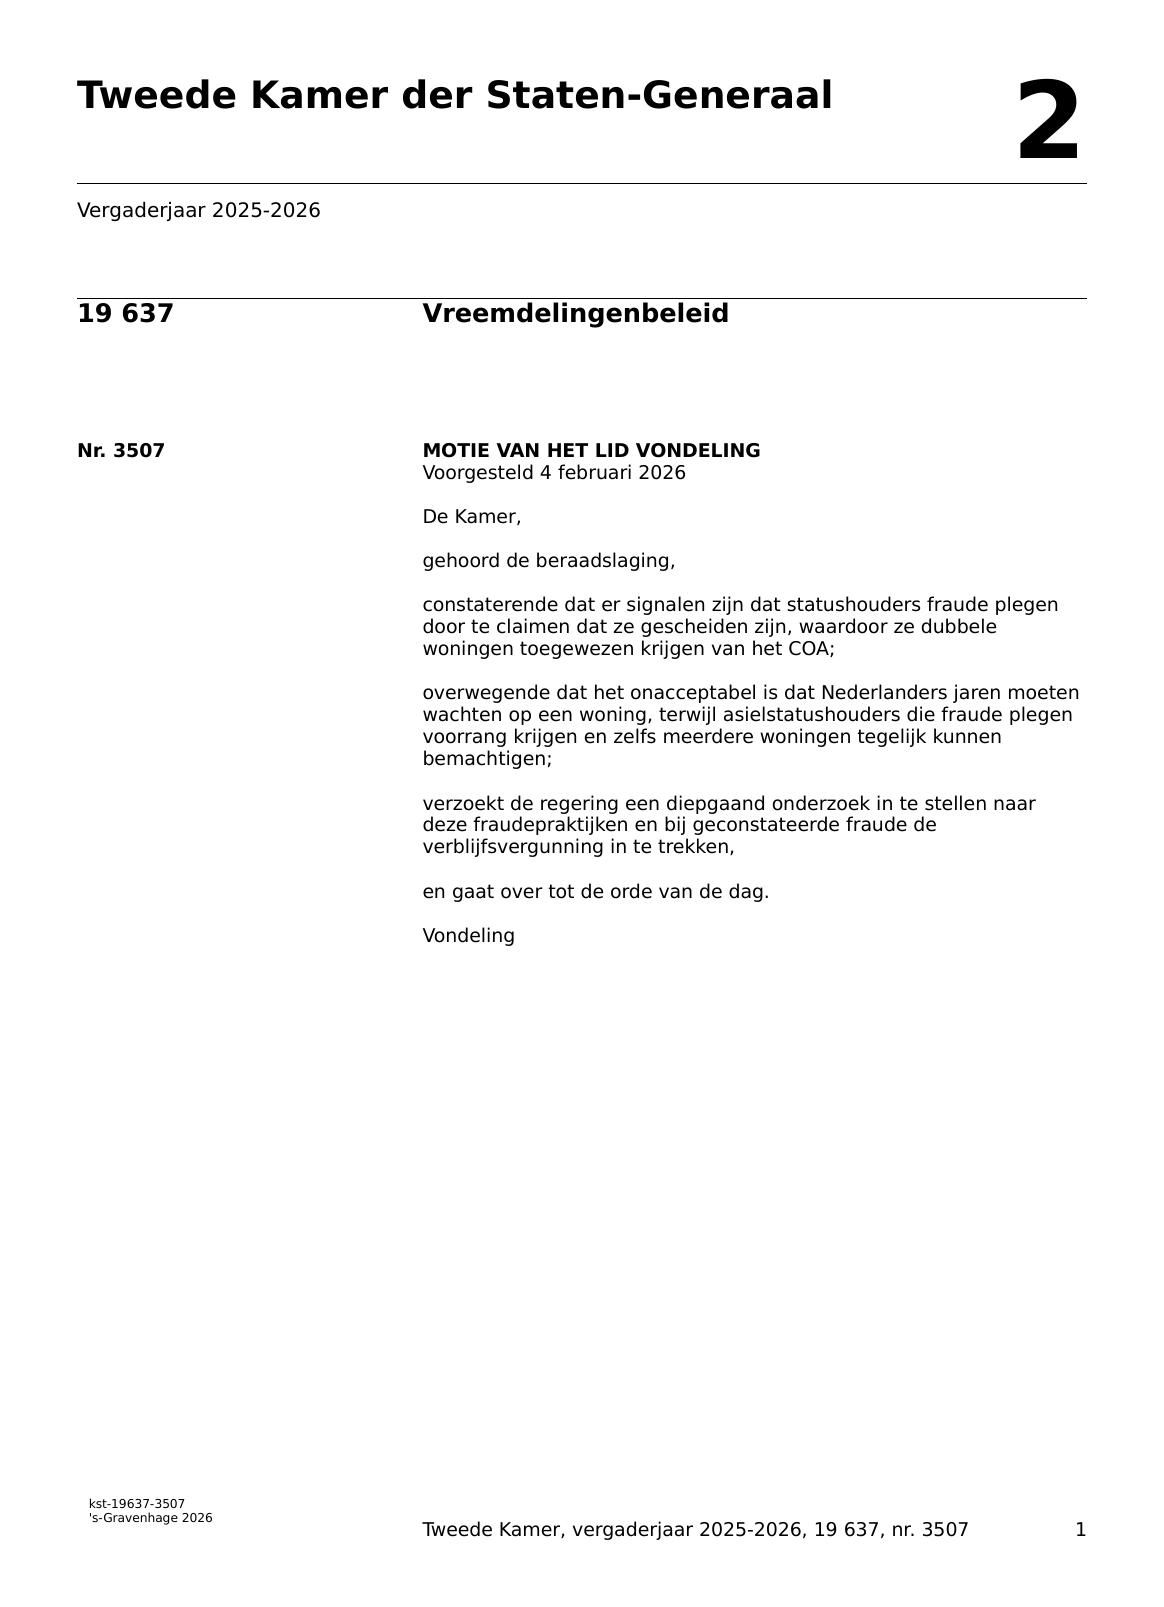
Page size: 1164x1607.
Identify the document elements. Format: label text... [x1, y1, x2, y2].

subtitle 19 637 Vreemdelingenbeleid [77, 299, 1087, 329]
text overwegende dat het onacceptabel is dat Nederlanders jaren moeten wachten op een woning, terwijl asielstatushouders die fraude plegen voorrang krijgen en zelfs meerdere woningen tegelijk kunnen bemachtigen; [422, 682, 1087, 770]
subtitle Nr. 3507 MOTIE VAN HET LID VONDELING [77, 440, 1087, 462]
table_cell Vergaderjaar 2025-2026 [77, 184, 1087, 298]
text gehoord de beraadslaging, [422, 550, 1087, 572]
text 's-Gravenhage 2026 [88, 1511, 323, 1525]
text verzoekt de regering een diepgaand onderzoek in te stellen naar deze fraudepraktijken en bij geconstateerde fraude de verblijfsvergunning in te trekken, [422, 792, 1087, 858]
table_header 2 [886, 59, 1087, 183]
text kst-19637-3507 [88, 1497, 323, 1511]
text en gaat over tot de orde van de dag. [422, 881, 1087, 902]
text constaterende dat er signalen zijn dat statushouders fraude plegen door te claimen dat ze gescheiden zijn, waardoor ze dubbele woningen toegewezen krijgen van het COA; [422, 594, 1087, 660]
table_header Tweede Kamer der Staten-Generaal [77, 59, 886, 183]
text Voorgesteld 4 februari 2026 [422, 462, 1087, 484]
text Vondeling [422, 925, 1087, 947]
text De Kamer, [422, 506, 1087, 528]
